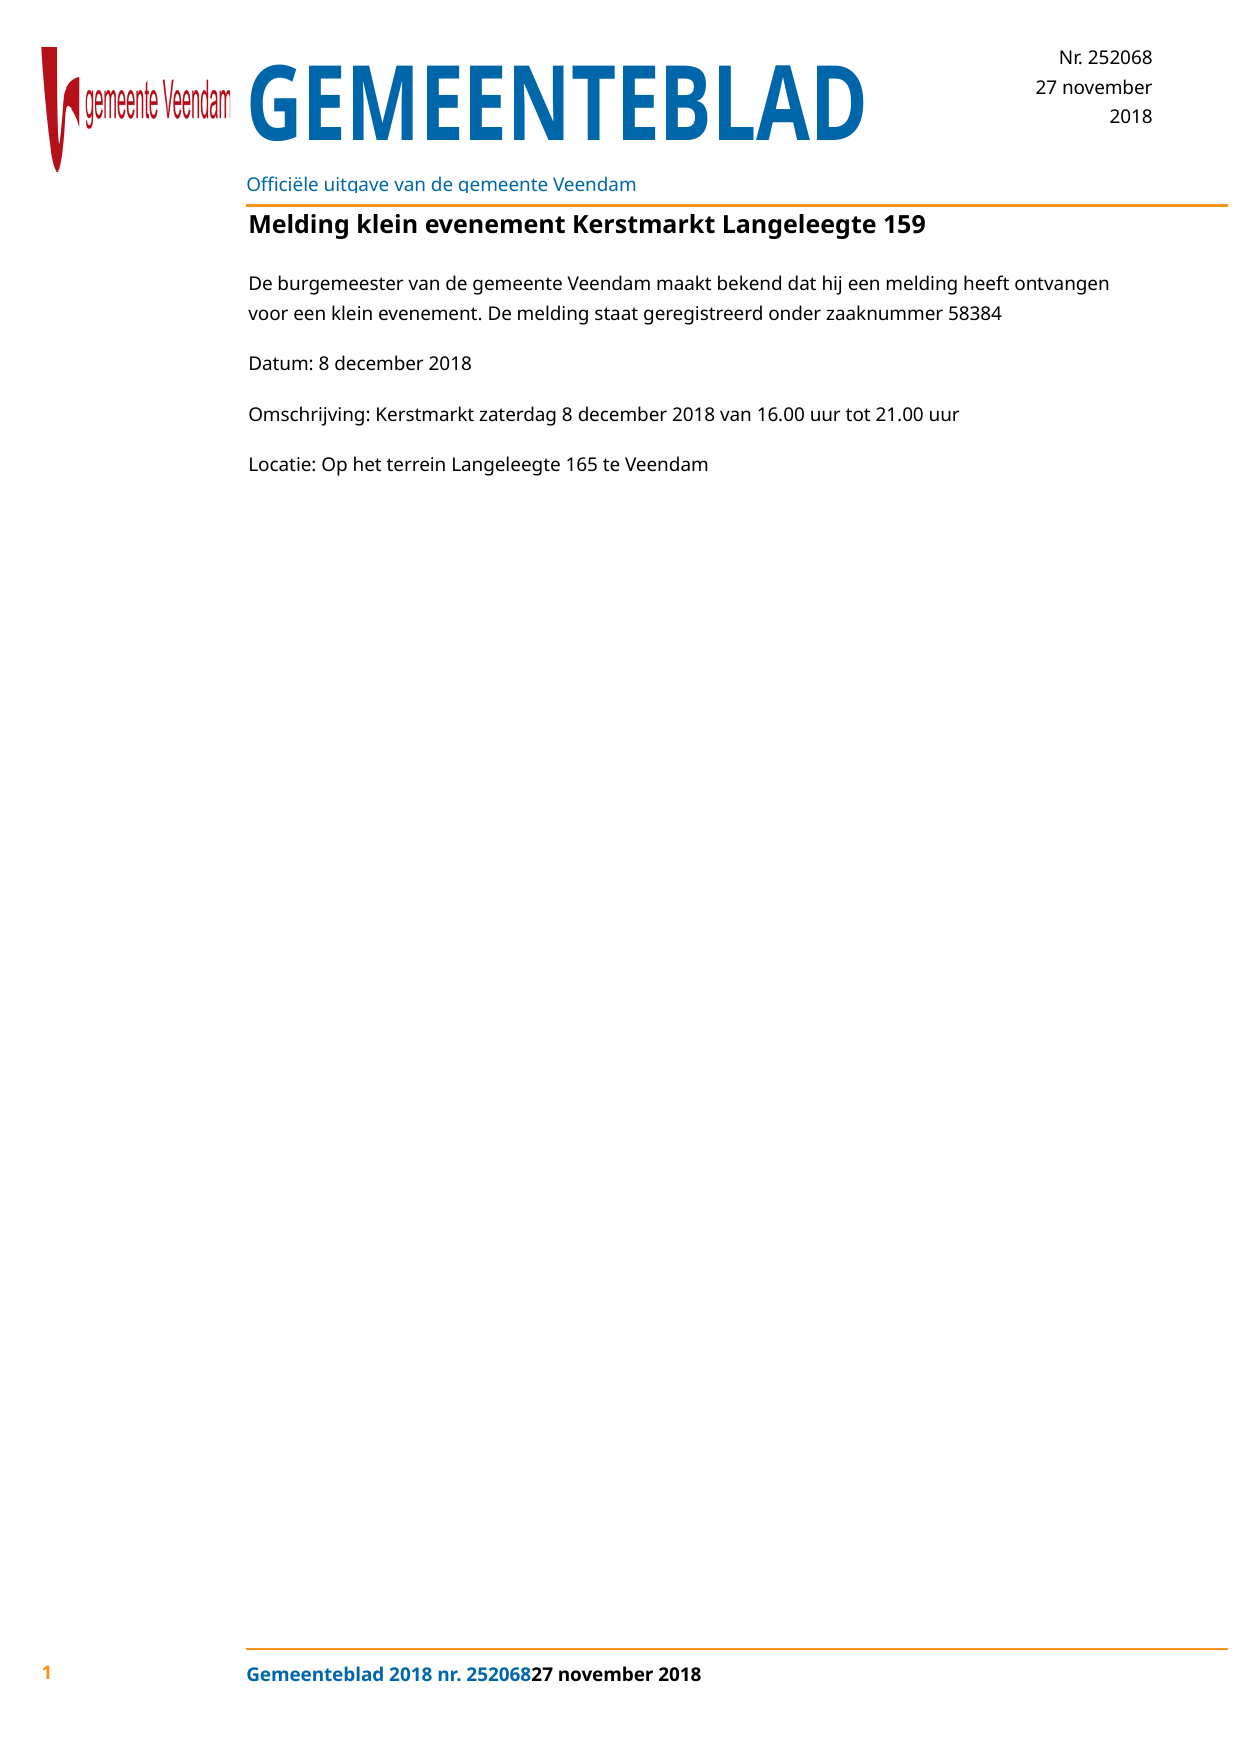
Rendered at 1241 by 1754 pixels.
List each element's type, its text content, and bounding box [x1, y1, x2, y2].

text Locatie: Op het terrein Langeleegte 165 te Veendam [248, 451, 1152, 477]
text Melding klein evenement Kerstmarkt Langeleegte 159 [248, 207, 1152, 241]
text Omschrijving: Kerstmarkt zaterdag 8 december 2018 van 16.00 uur tot 21.00 uur [248, 401, 1152, 426]
text De burgemeester van de gemeente Veendam maakt bekend dat hij een melding heeft ontvangen voor een klein evenement. De melding staat geregistreerd onder zaaknummer 58384 [248, 270, 1152, 326]
picture [41, 47, 231, 172]
text Datum: 8 december 2018 [248, 350, 1152, 376]
